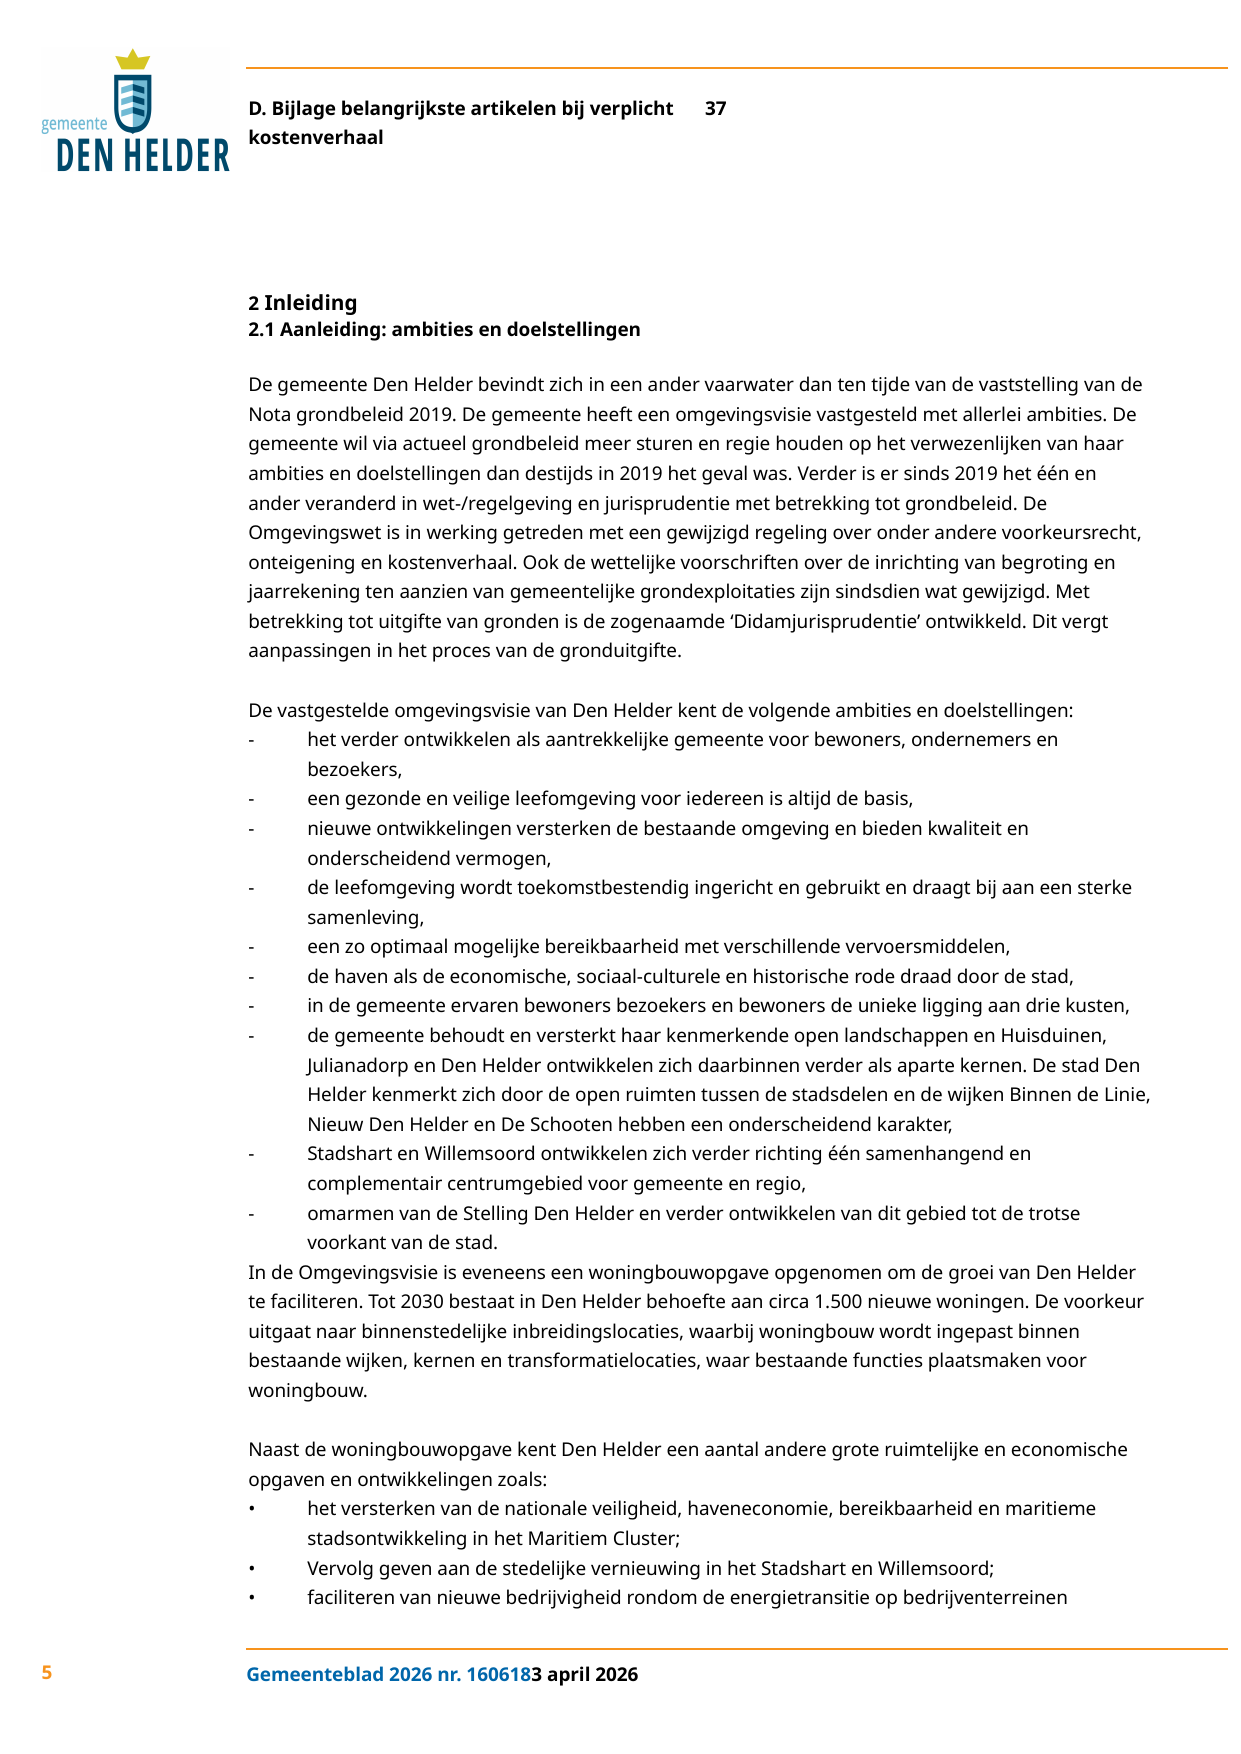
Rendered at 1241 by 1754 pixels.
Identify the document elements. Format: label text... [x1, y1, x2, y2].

text De vastgestelde omgevingsvisie van Den Helder kent de volgende ambities en doelstellingen: [248, 697, 1152, 723]
list faciliteren van nieuwe bedrijvigheid rondom de energietransitie op bedrijventerreinen [248, 1584, 1152, 1610]
list Vervolg geven aan de stedelijke vernieuwing in het Stadshart en Willemsoord; [248, 1555, 1152, 1581]
list de gemeente behoudt en versterkt haar kenmerkende open landschappen en Huisduinen, Julianadorp en Den Helder ontwikkelen zich daarbinnen verder als aparte kernen. De stad Den Helder kenmerkt zich door de open ruimten tussen de stadsdelen en de wijken Binnen de Linie, Nieuw Den Helder en De Schooten hebben een onderscheidend karakter, [248, 1022, 1152, 1137]
table_cell 37 [705, 95, 1152, 150]
list een zo optimaal mogelijke bereikbaarheid met verschillende vervoersmiddelen, [248, 933, 1152, 959]
picture [220, 160, 224, 172]
picture [182, 144, 187, 165]
text De gemeente Den Helder bevindt zich in een ander vaarwater dan ten tijde van de vaststelling van de Nota grondbeleid 2019. De gemeente heeft een omgevingsvisie vastgesteld met allerlei ambities. De gemeente wil via actueel grondbeleid meer sturen en regie houden op het verwezenlijken van haar ambities en doelstellingen dan destijds in 2019 het geval was. Verder is er sinds 2019 het één en ander veranderd in wet-/regelgeving en jurisprudentie met betrekking tot grondbeleid. De Omgevingswet is in werking getreden met een gewijzigd regeling over onder andere voorkeursrecht, onteigening en kostenverhaal. Ook de wettelijke voorschriften over de inrichting van begroting en jaarrekening ten aanzien van gemeentelijke grondexploitaties zijn sindsdien wat gewijzigd. Met betrekking tot uitgifte van gronden is de zogenaamde ‘Didamjurisprudentie’ ontwikkeld. Dit vergt aanpassingen in het proces van de gronduitgifte. [248, 371, 1152, 663]
list omarmen van de Stelling Den Helder en verder ontwikkelen van dit gebied tot de trotse voorkant van de stad. [248, 1200, 1152, 1255]
text 2 Inleiding [248, 288, 1152, 316]
list het verder ontwikkelen als aantrekkelijke gemeente voor bewoners, ondernemers en bezoekers, [248, 726, 1152, 782]
picture [41, 47, 231, 172]
text 2.1 Aanleiding: ambities en doelstellingen [248, 316, 1152, 342]
list het versterken van de nationale veiligheid, haveneconomie, bereikbaarheid en maritieme stadsontwikkeling in het Maritiem Cluster; [248, 1496, 1152, 1551]
list de haven als de economische, sociaal-culturele en historische rode draad door de stad, [248, 963, 1152, 989]
list Stadshart en Willemsoord ontwikkelen zich verder richting één samenhangend en complementair centrumgebied voor gemeente en regio, [248, 1141, 1152, 1196]
picture [130, 157, 135, 172]
list de leefomgeving wordt toekomstbestendig ingericht en gebruikt en draagt bij aan een sterke samenleving, [248, 874, 1152, 930]
picture [100, 154, 106, 172]
list in de gemeente ervaren bewoners bezoekers en bewoners de unieke ligging aan drie kusten, [248, 993, 1152, 1018]
table_cell D. Bijlage belangrijkste artikelen bij verplicht kostenverhaal [248, 95, 705, 150]
list een gezonde en veilige leefomgeving voor iedereen is altijd de basis, [248, 786, 1152, 811]
text In de Omgevingsvisie is eveneens een woningbouwopgave opgenomen om de groei van Den Helder te faciliteren. Tot 2030 bestaat in Den Helder behoefte aan circa 1.500 nieuwe woningen. De voorkeur uitgaat naar binnenstedelijke inbreidingslocaties, waarbij woningbouw wordt ingepast binnen bestaande wijken, kernen en transformatielocaties, waar bestaande functies plaatsmaken voor woningbouw. [248, 1259, 1152, 1403]
picture [63, 144, 68, 165]
text Naast de woningbouwopgave kent Den Helder een aantal andere grote ruimtelijke en economische opgaven en ontwikkelingen zoals: [248, 1436, 1152, 1492]
list nieuwe ontwikkelingen versterken de bestaande omgeving en bieden kwaliteit en onderscheidend vermogen, [248, 815, 1152, 871]
